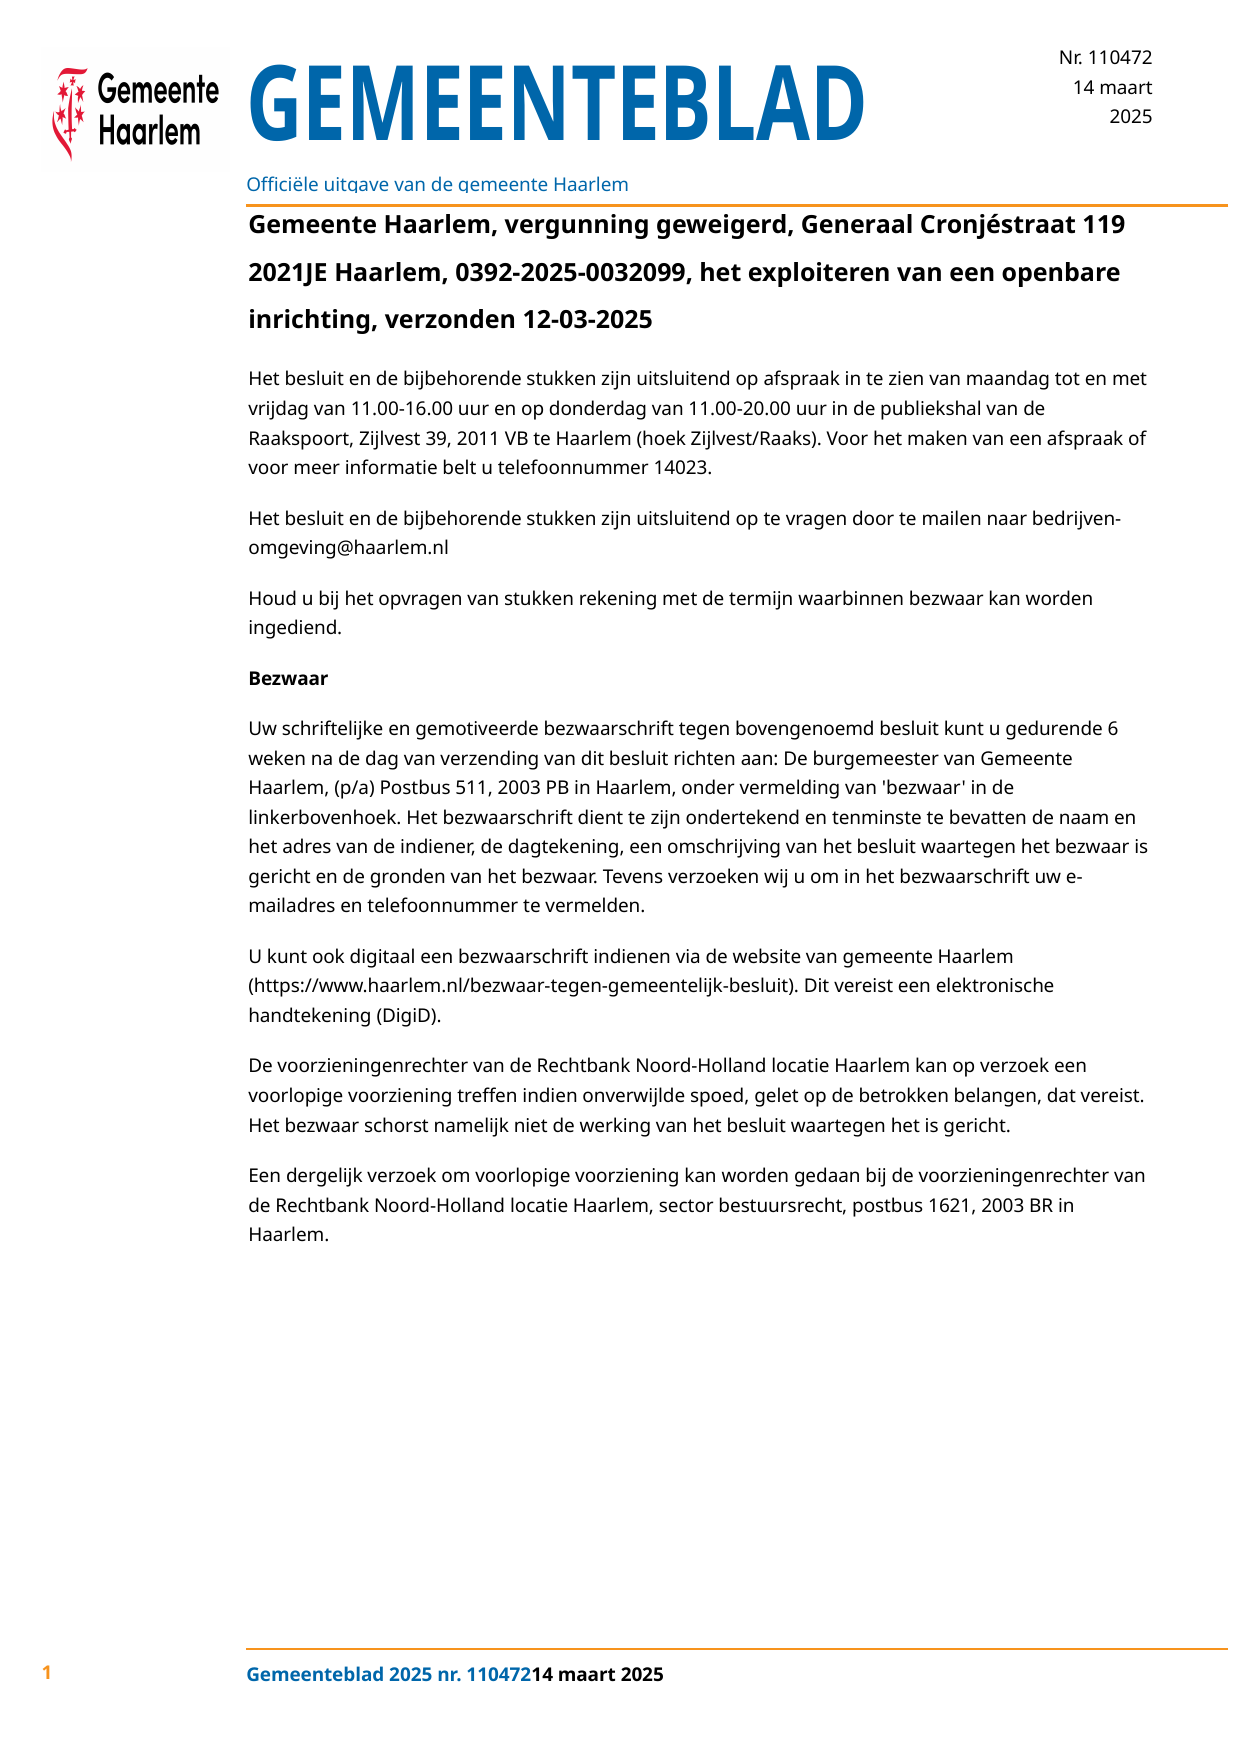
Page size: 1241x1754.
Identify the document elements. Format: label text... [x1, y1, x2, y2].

text Bezwaar [248, 665, 1152, 690]
text Houd u bij het opvragen van stukken rekening met de termijn waarbinnen bezwaar kan worden ingediend. [248, 585, 1152, 640]
text Het besluit en de bijbehorende stukken zijn uitsluitend op te vragen door te mailen naar bedrijven-omgeving@haarlem.nl [248, 505, 1152, 560]
picture [41, 47, 231, 172]
text De voorzieningenrechter van de Rechtbank Noord-Holland locatie Haarlem kan op verzoek een voorlopige voorziening treffen indien onverwijlde spoed, gelet op de betrokken belangen, dat vereist. Het bezwaar schorst namelijk niet de werking van het besluit waartegen het is gericht. [248, 1053, 1152, 1137]
text Uw schriftelijke en gemotiveerde bezwaarschrift tegen bovengenoemd besluit kunt u gedurende 6 weken na de dag van verzending van dit besluit richten aan: De burgemeester van Gemeente Haarlem, (p/a) Postbus 511, 2003 PB in Haarlem, onder vermelding van 'bezwaar' in de linkerbovenhoek. Het bezwaarschrift dient te zijn ondertekend en tenminste te bevatten de naam en het adres van de indiener, de dagtekening, een omschrijving van het besluit waartegen het bezwaar is gericht en de gronden van het bezwaar. Tevens verzoeken wij u om in het bezwaarschrift uw e-mailadres en telefoonnummer te vermelden. [248, 715, 1152, 918]
text Het besluit en de bijbehorende stukken zijn uitsluitend op afspraak in te zien van maandag tot en met vrijdag van 11.00-16.00 uur en op donderdag van 11.00-20.00 uur in de publiekshal van de Raakspoort, Zijlvest 39, 2011 VB te Haarlem (hoek Zijlvest/Raaks). Voor het maken van een afspraak of voor meer informatie belt u telefoonnummer 14023. [248, 366, 1152, 480]
text Een dergelijk verzoek om voorlopige voorziening kan worden gedaan bij de voorzieningenrechter van de Rechtbank Noord-Holland locatie Haarlem, sector bestuursrecht, postbus 1621, 2003 BR in Haarlem. [248, 1162, 1152, 1247]
text U kunt ook digitaal een bezwaarschrift indienen via de website van gemeente Haarlem (https://www.haarlem.nl/bezwaar-tegen-gemeentelijk-besluit). Dit vereist een elektronische handtekening (DigiD). [248, 943, 1152, 1028]
text Gemeente Haarlem, vergunning geweigerd, Generaal Cronjéstraat 119 2021JE Haarlem, 0392-2025-0032099, het exploiteren van een openbare inrichting, verzonden 12-03-2025 [248, 207, 1152, 336]
